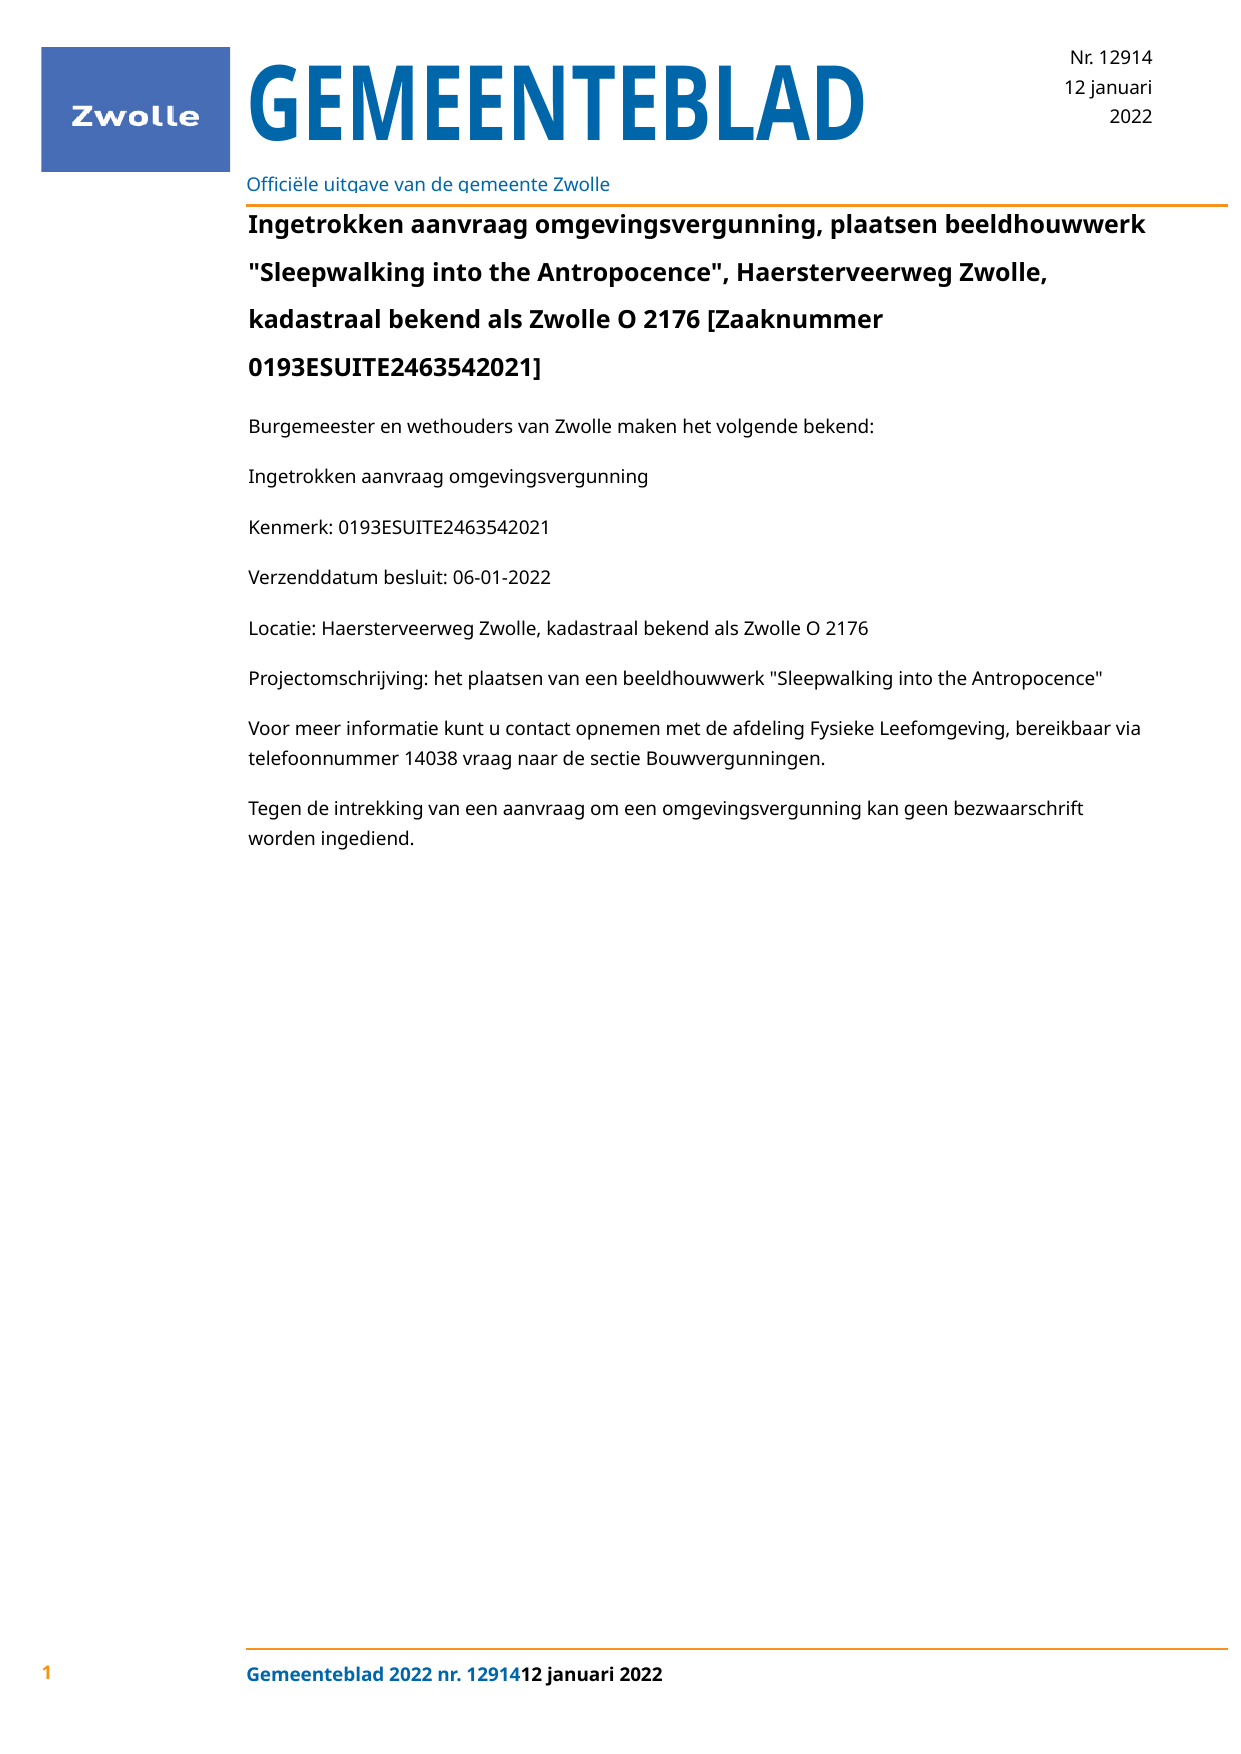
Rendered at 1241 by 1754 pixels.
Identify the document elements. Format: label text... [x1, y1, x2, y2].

text Ingetrokken aanvraag omgevingsvergunning [248, 463, 1152, 489]
text Projectomschrijving: het plaatsen van een beeldhouwwerk "Sleepwalking into the Antropocence" [248, 665, 1152, 691]
text Voor meer informatie kunt u contact opnemen met de afdeling Fysieke Leefomgeving, bereikbaar via telefoonnummer 14038 vraag naar de sectie Bouwvergunningen. [248, 716, 1152, 771]
text Verzenddatum besluit: 06-01-2022 [248, 564, 1152, 590]
text Ingetrokken aanvraag omgevingsvergunning, plaatsen beeldhouwwerk "Sleepwalking into the Antropocence", Haersterveerweg Zwolle, kadastraal bekend als Zwolle O 2176 [Zaaknummer 0193ESUITE2463542021] [248, 207, 1152, 384]
text Burgemeester en wethouders van Zwolle maken het volgende bekend: [248, 413, 1152, 439]
text Locatie: Haersterveerweg Zwolle, kadastraal bekend als Zwolle O 2176 [248, 615, 1152, 641]
picture [41, 47, 231, 172]
text Tegen de intrekking van een aanvraag om een omgevingsvergunning kan geen bezwaarschrift worden ingediend. [248, 796, 1152, 851]
text Kenmerk: 0193ESUITE2463542021 [248, 514, 1152, 540]
